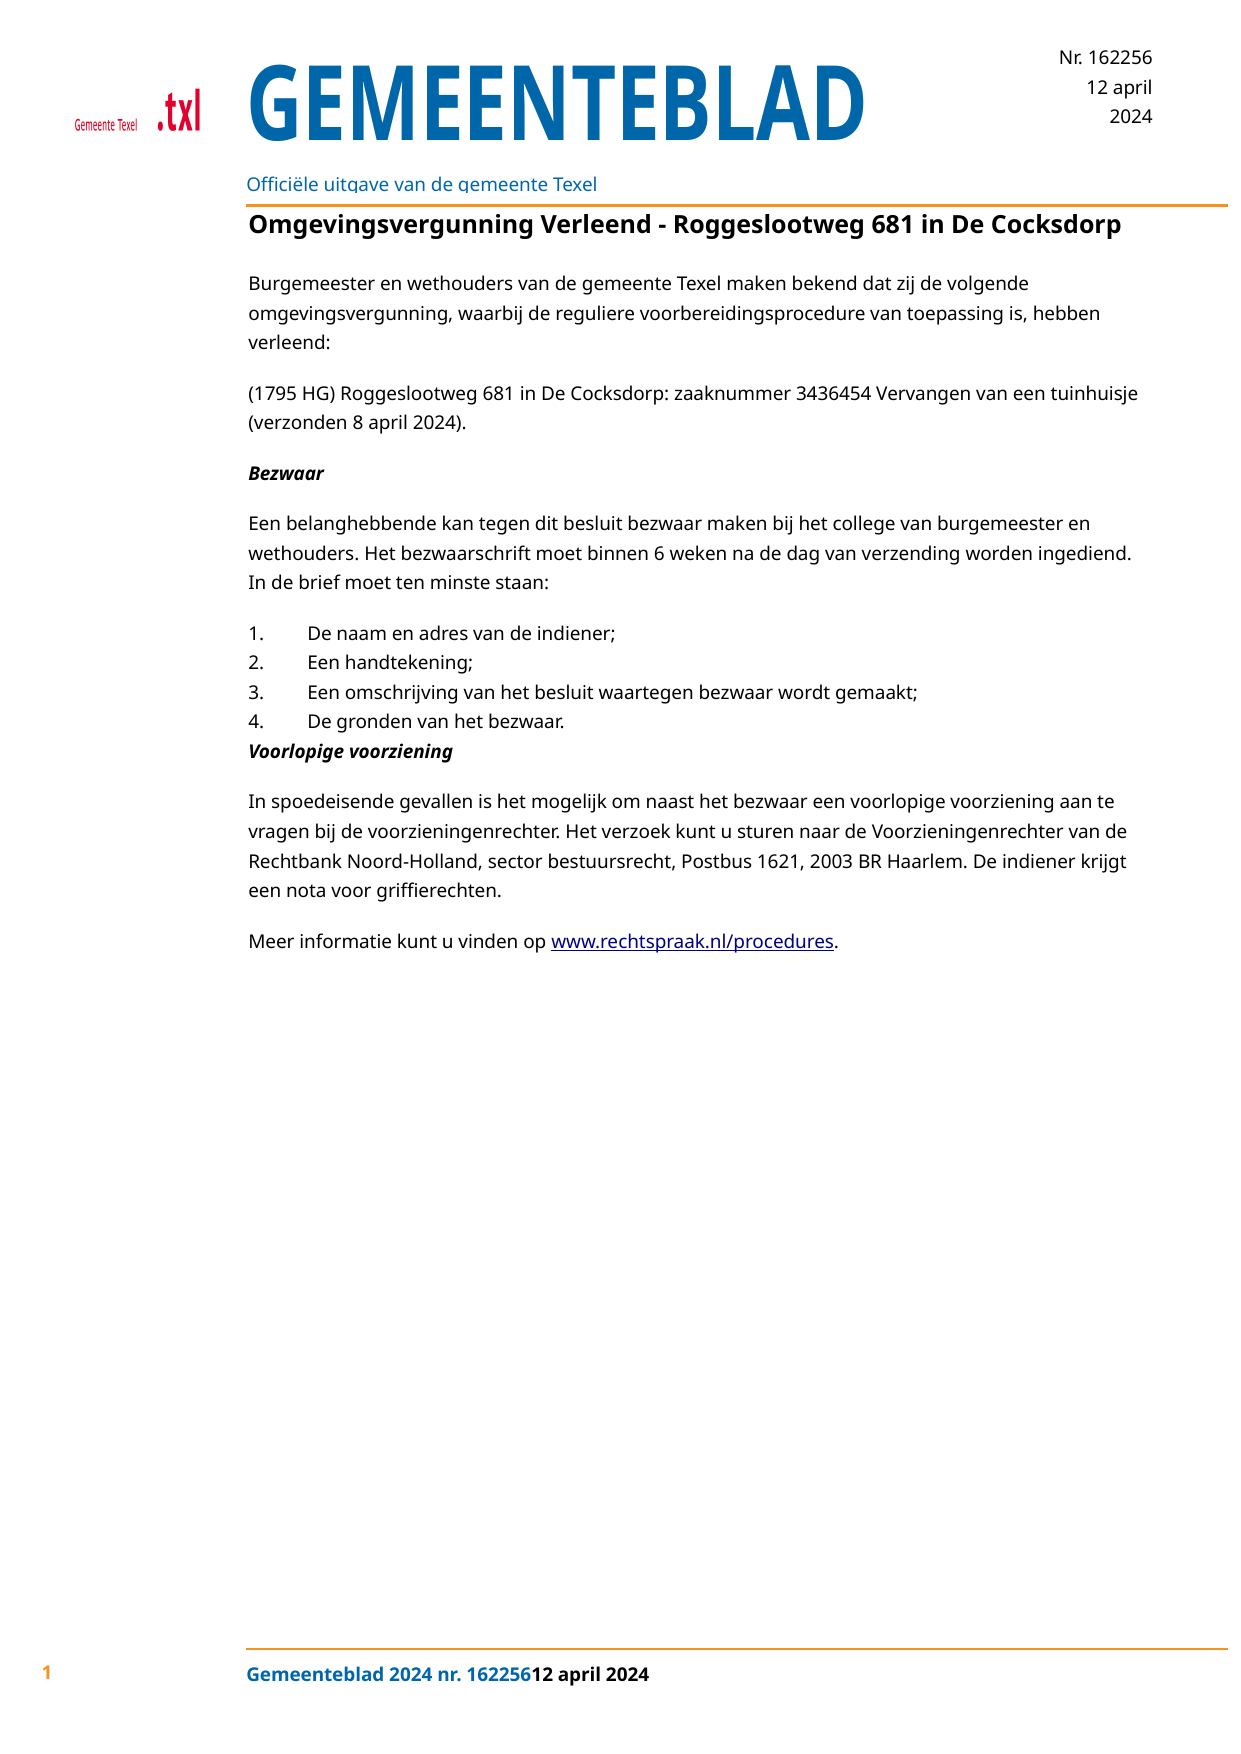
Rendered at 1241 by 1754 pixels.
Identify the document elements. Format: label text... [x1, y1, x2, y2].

list De naam en adres van de indiener; [248, 620, 1152, 646]
list Een handtekening; [248, 649, 1152, 675]
text In spoedeisende gevallen is het mogelijk om naast het bezwaar een voorlopige voorziening aan te vragen bij de voorzieningenrechter. Het verzoek kunt u sturen naar de Voorzieningenrechter van de Rechtbank Noord-Holland, sector bestuursrecht, Postbus 1621, 2003 BR Haarlem. De indiener krijgt een nota voor griffierechten. [248, 789, 1152, 903]
picture [41, 47, 231, 172]
text Meer informatie kunt u vinden op www.rechtspraak.nl/procedures. [248, 928, 1152, 953]
text (1795 HG) Roggeslootweg 681 in De Cocksdorp: zaaknummer 3436454 Vervangen van een tuinhuisje (verzonden 8 april 2024). [248, 380, 1152, 435]
text Bezwaar [248, 460, 1152, 486]
text Voorlopige voorziening [248, 738, 1152, 764]
list De gronden van het bezwaar. [248, 709, 1152, 734]
text Omgevingsvergunning Verleend - Roggeslootweg 681 in De Cocksdorp [248, 207, 1152, 241]
text Burgemeester en wethouders van de gemeente Texel maken bekend dat zij de volgende omgevingsvergunning, waarbij de reguliere voorbereidingsprocedure van toepassing is, hebben verleend: [248, 270, 1152, 355]
list Een omschrijving van het besluit waartegen bezwaar wordt gemaakt; [248, 679, 1152, 705]
text Een belanghebbende kan tegen dit besluit bezwaar maken bij het college van burgemeester en wethouders. Het bezwaarschrift moet binnen 6 weken na de dag van verzending worden ingediend. In de brief moet ten minste staan: [248, 510, 1152, 595]
